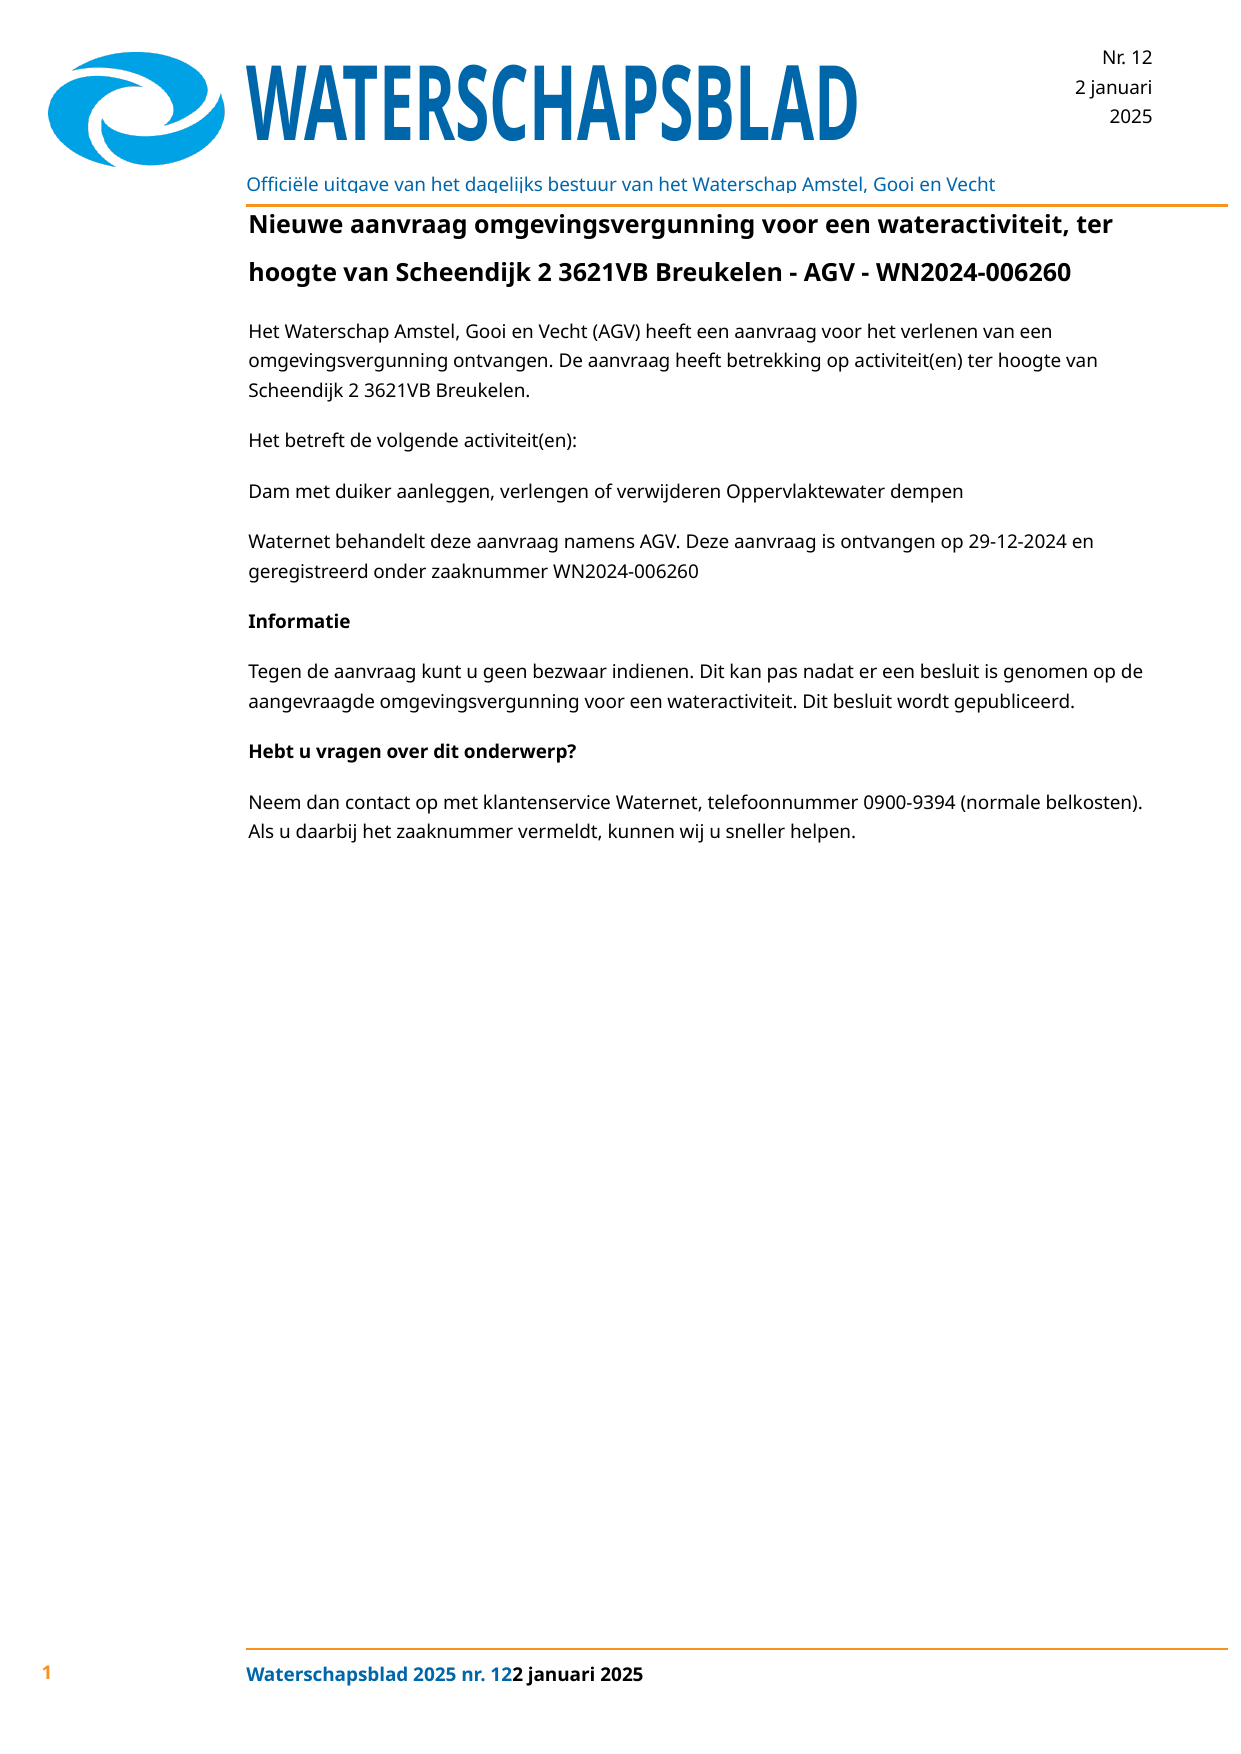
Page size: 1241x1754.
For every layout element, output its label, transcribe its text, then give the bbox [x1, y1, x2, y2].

text Het Waterschap Amstel, Gooi en Vecht (AGV) heeft een aanvraag voor het verlenen van een omgevingsvergunning ontvangen. De aanvraag heeft betrekking op activiteit(en) ter hoogte van Scheendijk 2 3621VB Breukelen. [248, 318, 1152, 403]
text Nieuwe aanvraag omgevingsvergunning voor een wateractiviteit, ter hoogte van Scheendijk 2 3621VB Breukelen - AGV - WN2024-006260 [248, 207, 1152, 288]
text Neem dan contact op met klantenservice Waternet, telefoonnummer 0900-9394 (normale belkosten). Als u daarbij het zaaknummer vermeldt, kunnen wij u sneller helpen. [248, 789, 1152, 844]
text Informatie [248, 608, 1152, 634]
text Hebt u vragen over dit onderwerp? [248, 739, 1152, 764]
text Dam met duiker aanleggen, verlengen of verwijderen Oppervlaktewater dempen [248, 478, 1152, 504]
text Waternet behandelt deze aanvraag namens AGV. Deze aanvraag is ontvangen op 29-12-2024 en geregistreerd onder zaaknummer WN2024-006260 [248, 528, 1152, 584]
text Het betreft de volgende activiteit(en): [248, 427, 1152, 453]
text Tegen de aanvraag kunt u geen bezwaar indienen. Dit kan pas nadat er een besluit is genomen op de aangevraagde omgevingsvergunning voor een wateractiviteit. Dit besluit wordt gepubliceerd. [248, 659, 1152, 714]
picture [41, 47, 231, 172]
